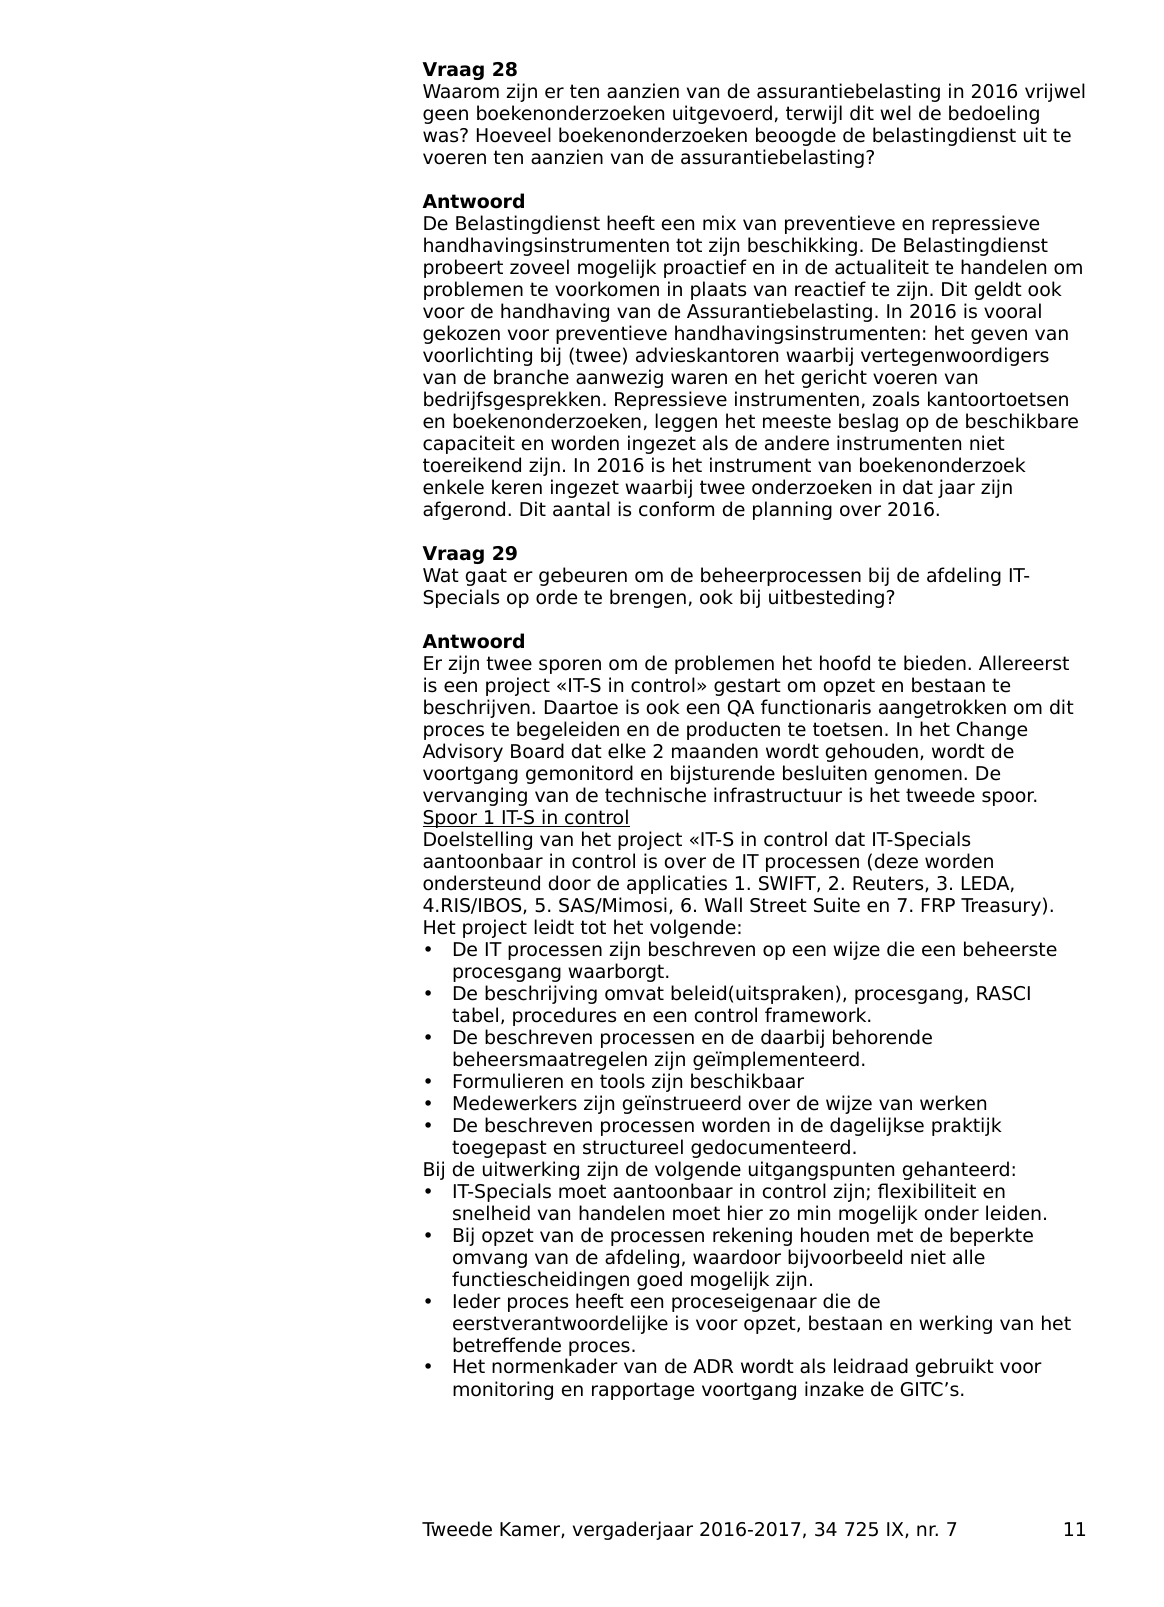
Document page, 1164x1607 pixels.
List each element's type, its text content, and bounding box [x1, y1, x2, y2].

text • Bij opzet van de processen rekening houden met de beperkte omvang van de afdeling, waardoor bijvoorbeeld niet alle functiescheidingen goed mogelijk zijn. [422, 1224, 1087, 1291]
text Vraag 29 [422, 543, 1087, 565]
text Antwoord [422, 191, 1087, 213]
text Wat gaat er gebeuren om de beheerprocessen bij de afdeling IT-Specials op orde te brengen, ook bij uitbesteding? [422, 565, 1087, 609]
text Spoor 1 IT-S in control [422, 807, 1087, 829]
text Vraag 28 [422, 59, 1087, 81]
text • De beschreven processen worden in de dagelijkse praktijk toegepast en structureel gedocumenteerd. [422, 1115, 1087, 1159]
text • Ieder proces heeft een proceseigenaar die de eerstverantwoordelijke is voor opzet, bestaan en werking van het betreffende proces. [422, 1291, 1087, 1356]
text • Medewerkers zijn geïnstrueerd over de wijze van werken [422, 1093, 1087, 1115]
text • De beschreven processen en de daarbij behorende beheersmaatregelen zijn geïmplementeerd. [422, 1027, 1087, 1071]
text • IT-Specials moet aantoonbaar in control zijn; flexibiliteit en snelheid van handelen moet hier zo min mogelijk onder leiden. [422, 1181, 1087, 1224]
text Er zijn twee sporen om de problemen het hoofd te bieden. Allereerst is een project «IT-S in control» gestart om opzet en bestaan te beschrijven. Daartoe is ook een QA functionaris aangetrokken om dit proces te begeleiden en de producten te toetsen. In het Change Advisory Board dat elke 2 maanden wordt gehouden, wordt de voortgang gemonitord en bijsturende besluiten genomen. De vervanging van de technische infrastructuur is het tweede spoor. [422, 653, 1087, 807]
text • Formulieren en tools zijn beschikbaar [422, 1071, 1087, 1093]
text Waarom zijn er ten aanzien van de assurantiebelasting in 2016 vrijwel geen boekenonderzoeken uitgevoerd, terwijl dit wel de bedoeling was? Hoeveel boekenonderzoeken beoogde de belastingdienst uit te voeren ten aanzien van de assurantiebelasting? [422, 81, 1087, 169]
text • Het normenkader van de ADR wordt als leidraad gebruikt voor monitoring en rapportage voortgang inzake de GITC’s. [422, 1356, 1087, 1400]
text • De beschrijving omvat beleid(uitspraken), procesgang, RASCI tabel, procedures en een control framework. [422, 983, 1087, 1027]
text De Belastingdienst heeft een mix van preventieve en repressieve handhavingsinstrumenten tot zijn beschikking. De Belastingdienst probeert zoveel mogelijk proactief en in de actualiteit te handelen om problemen te voorkomen in plaats van reactief te zijn. Dit geldt ook voor de handhaving van de Assurantiebelasting. In 2016 is vooral gekozen voor preventieve handhavingsinstrumenten: het geven van voorlichting bij (twee) advieskantoren waarbij vertegenwoordigers van de branche aanwezig waren en het gericht voeren van bedrijfsgesprekken. Repressieve instrumenten, zoals kantoortoetsen en boekenonderzoeken, leggen het meeste beslag op de beschikbare capaciteit en worden ingezet als de andere instrumenten niet toereikend zijn. In 2016 is het instrument van boekenonderzoek enkele keren ingezet waarbij twee onderzoeken in dat jaar zijn afgerond. Dit aantal is conform de planning over 2016. [422, 213, 1087, 521]
text Doelstelling van het project «IT-S in control dat IT-Specials aantoonbaar in control is over de IT processen (deze worden ondersteund door de applicaties 1. SWIFT, 2. Reuters, 3. LEDA, 4.RIS/IBOS, 5. SAS/Mimosi, 6. Wall Street Suite en 7. FRP Treasury). Het project leidt tot het volgende: [422, 829, 1087, 939]
text Antwoord [422, 631, 1087, 653]
text • De IT processen zijn beschreven op een wijze die een beheerste procesgang waarborgt. [422, 939, 1087, 983]
text Bij de uitwerking zijn de volgende uitgangspunten gehanteerd: [422, 1159, 1087, 1181]
